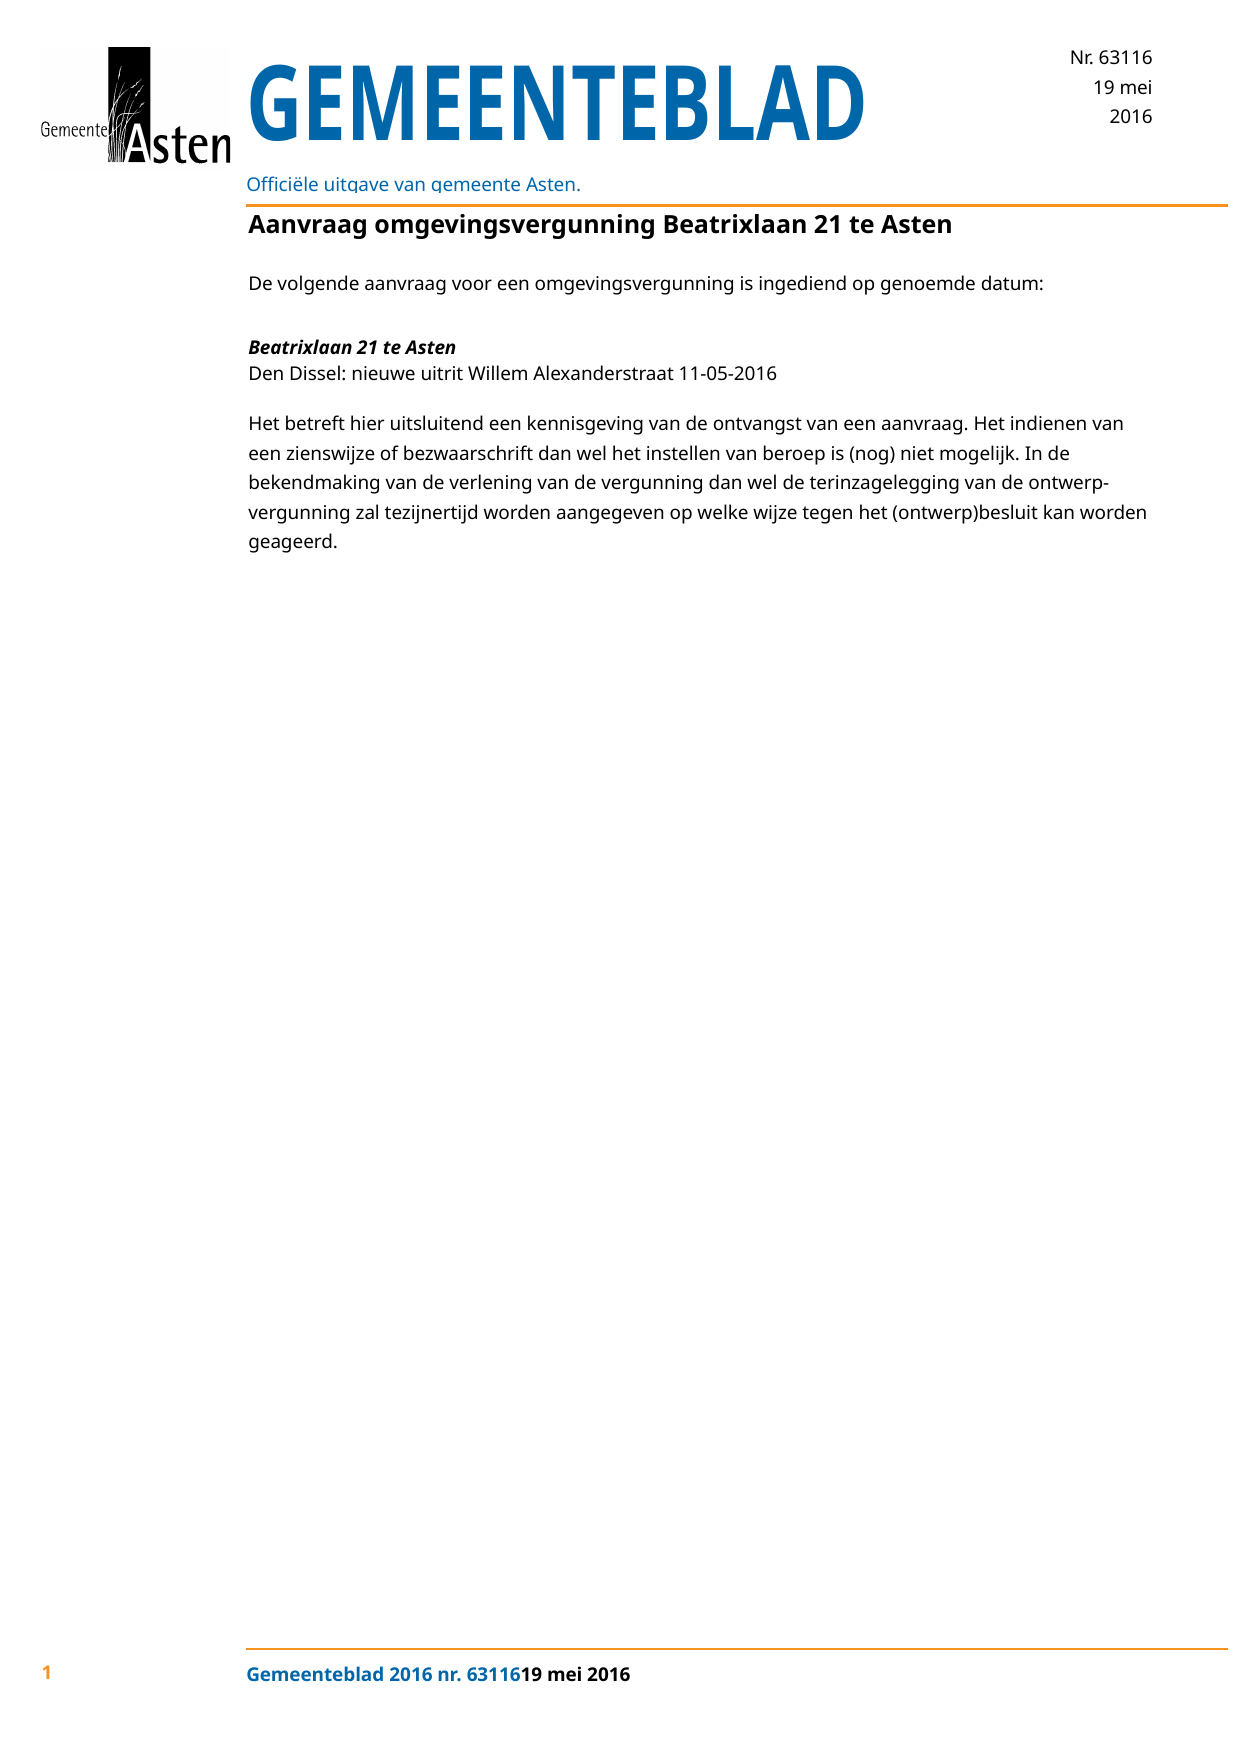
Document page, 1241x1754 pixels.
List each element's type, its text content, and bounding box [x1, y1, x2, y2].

text Den Dissel: nieuwe uitrit Willem Alexanderstraat 11-05-2016 [248, 360, 1152, 386]
text Beatrixlaan 21 te Asten [248, 334, 1152, 360]
text Aanvraag omgevingsvergunning Beatrixlaan 21 te Asten [248, 207, 1152, 241]
picture [41, 47, 231, 172]
text De volgende aanvraag voor een omgevingsvergunning is ingediend op genoemde datum: [248, 270, 1152, 296]
text Het betreft hier uitsluitend een kennisgeving van de ontvangst van een aanvraag. Het indienen van een zienswijze of bezwaarschrift dan wel het instellen van beroep is (nog) niet mogelijk. In de bekendmaking van de verlening van de vergunning dan wel de terinzagelegging van de ontwerp-vergunning zal tezijnertijd worden aangegeven op welke wijze tegen het (ontwerp)besluit kan worden geageerd. [248, 410, 1152, 554]
